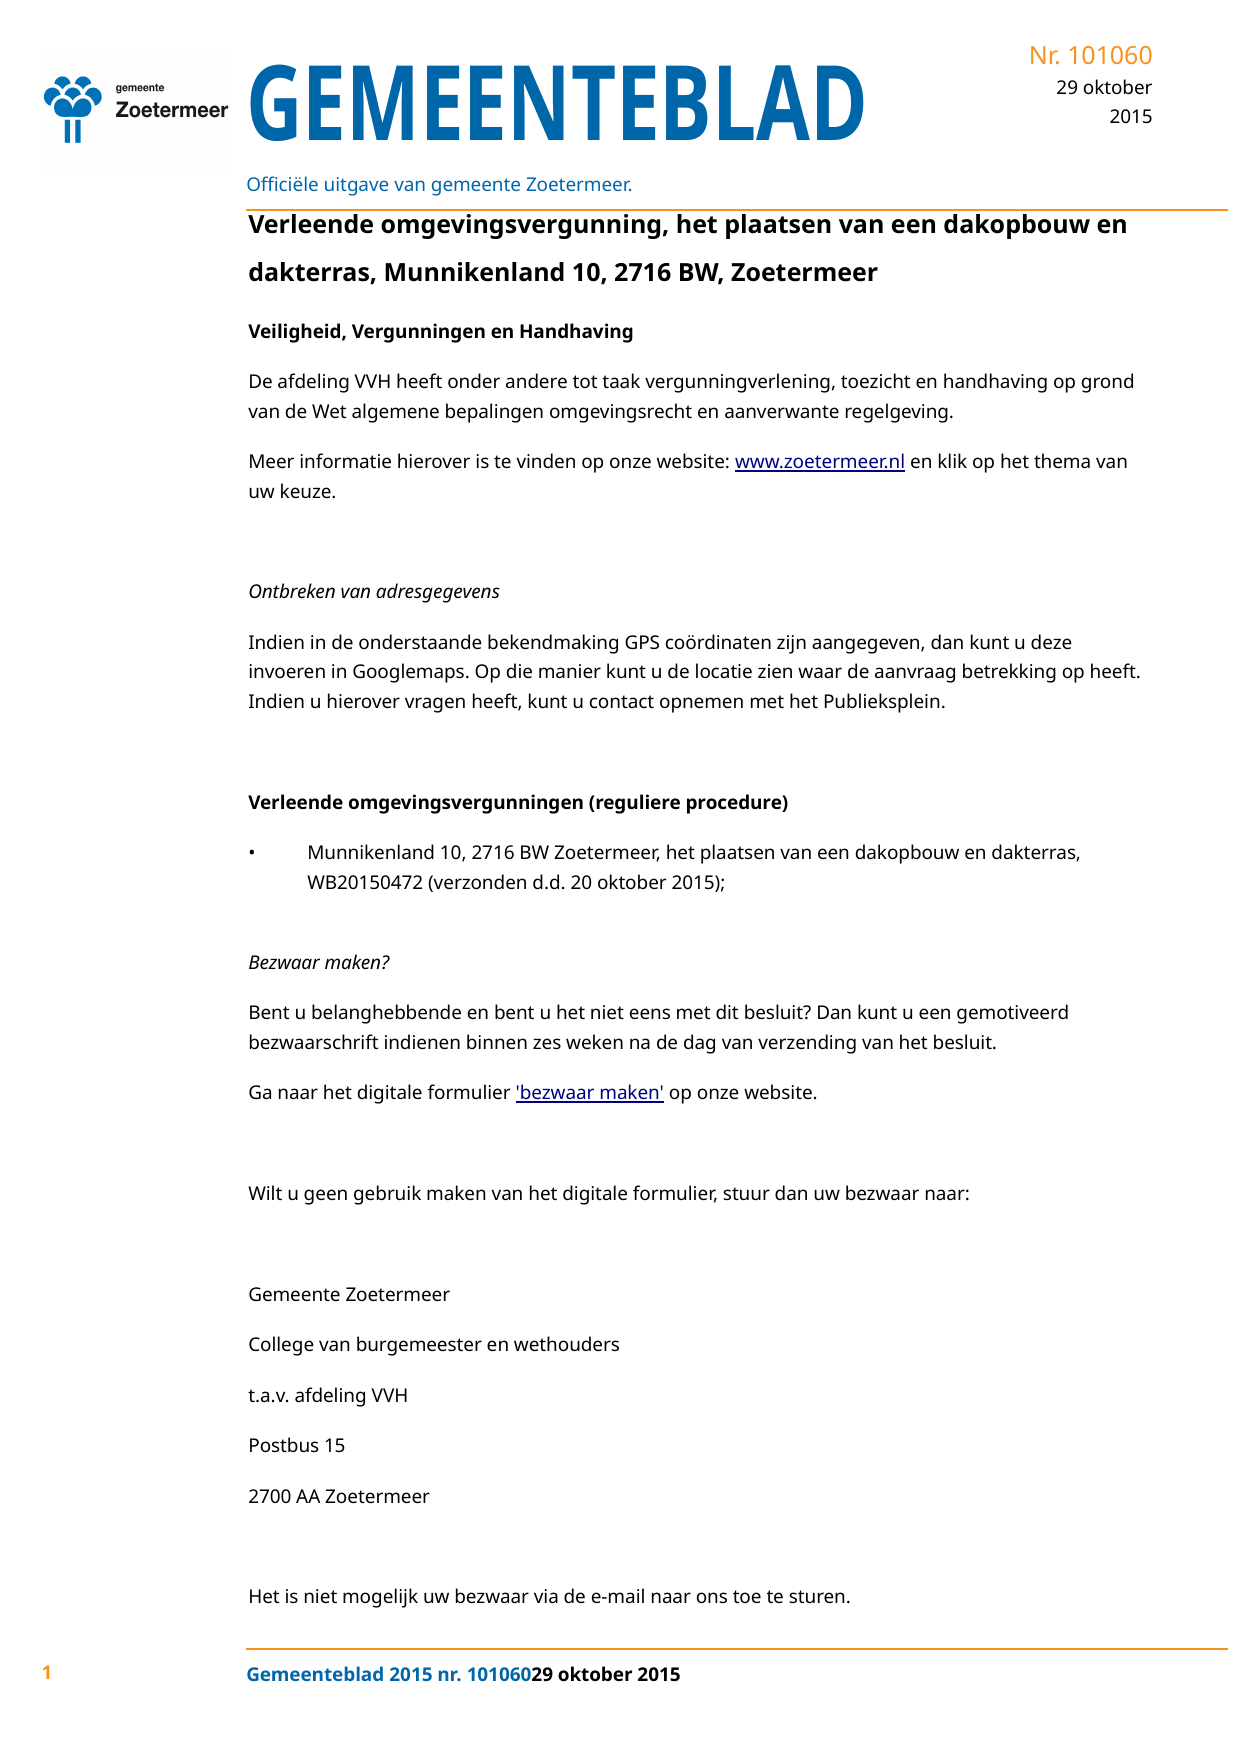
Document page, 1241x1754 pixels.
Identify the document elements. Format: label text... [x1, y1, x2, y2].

text Ontbreken van adresgegevens [248, 579, 1152, 604]
text Verleende omgevingsvergunning, het plaatsen van een dakopbouw en dakterras, Munnikenland 10, 2716 BW, Zoetermeer [248, 211, 1152, 288]
text Verleende omgevingsvergunningen (reguliere procedure) [248, 789, 1152, 815]
text Het is niet mogelijk uw bezwaar via de e-mail naar ons toe te sturen. [248, 1584, 1152, 1609]
text Bent u belanghebbende en bent u het niet eens met dit besluit? Dan kunt u een gemotiveerd bezwaarschrift indienen binnen zes weken na de dag van verzending van het besluit. [248, 999, 1152, 1055]
list Munnikenland 10, 2716 BW Zoetermeer, het plaatsen van een dakopbouw en dakterras, WB20150472 (verzonden d.d. 20 oktober 2015); [248, 839, 1152, 895]
picture [41, 47, 231, 172]
text Wilt u geen gebruik maken van het digitale formulier, stuur dan uw bezwaar naar: [248, 1180, 1152, 1206]
text De afdeling VVH heeft onder andere tot taak vergunningverlening, toezicht en handhaving op grond van de Wet algemene bepalingen omgevingsrecht en aanverwante regelgeving. [248, 368, 1152, 424]
text Meer informatie hierover is te vinden op onze website: www.zoetermeer.nl en klik op het thema van uw keuze. [248, 448, 1152, 504]
text Bezwaar maken? [248, 949, 1152, 975]
text Gemeente Zoetermeer [248, 1281, 1152, 1307]
text College van burgemeester en wethouders [248, 1332, 1152, 1357]
text Postbus 15 [248, 1432, 1152, 1458]
text Veiligheid, Vergunningen en Handhaving [248, 318, 1152, 344]
text 2700 AA Zoetermeer [248, 1483, 1152, 1509]
text Indien in de onderstaande bekendmaking GPS coördinaten zijn aangegeven, dan kunt u deze invoeren in Googlemaps. Op die manier kunt u de locatie zien waar de aanvraag betrekking op heeft. Indien u hierover vragen heeft, kunt u contact opnemen met het Publieksplein. [248, 629, 1152, 714]
text t.a.v. afdeling VVH [248, 1382, 1152, 1408]
text Ga naar het digitale formulier 'bezwaar maken' op onze website. [248, 1079, 1152, 1105]
